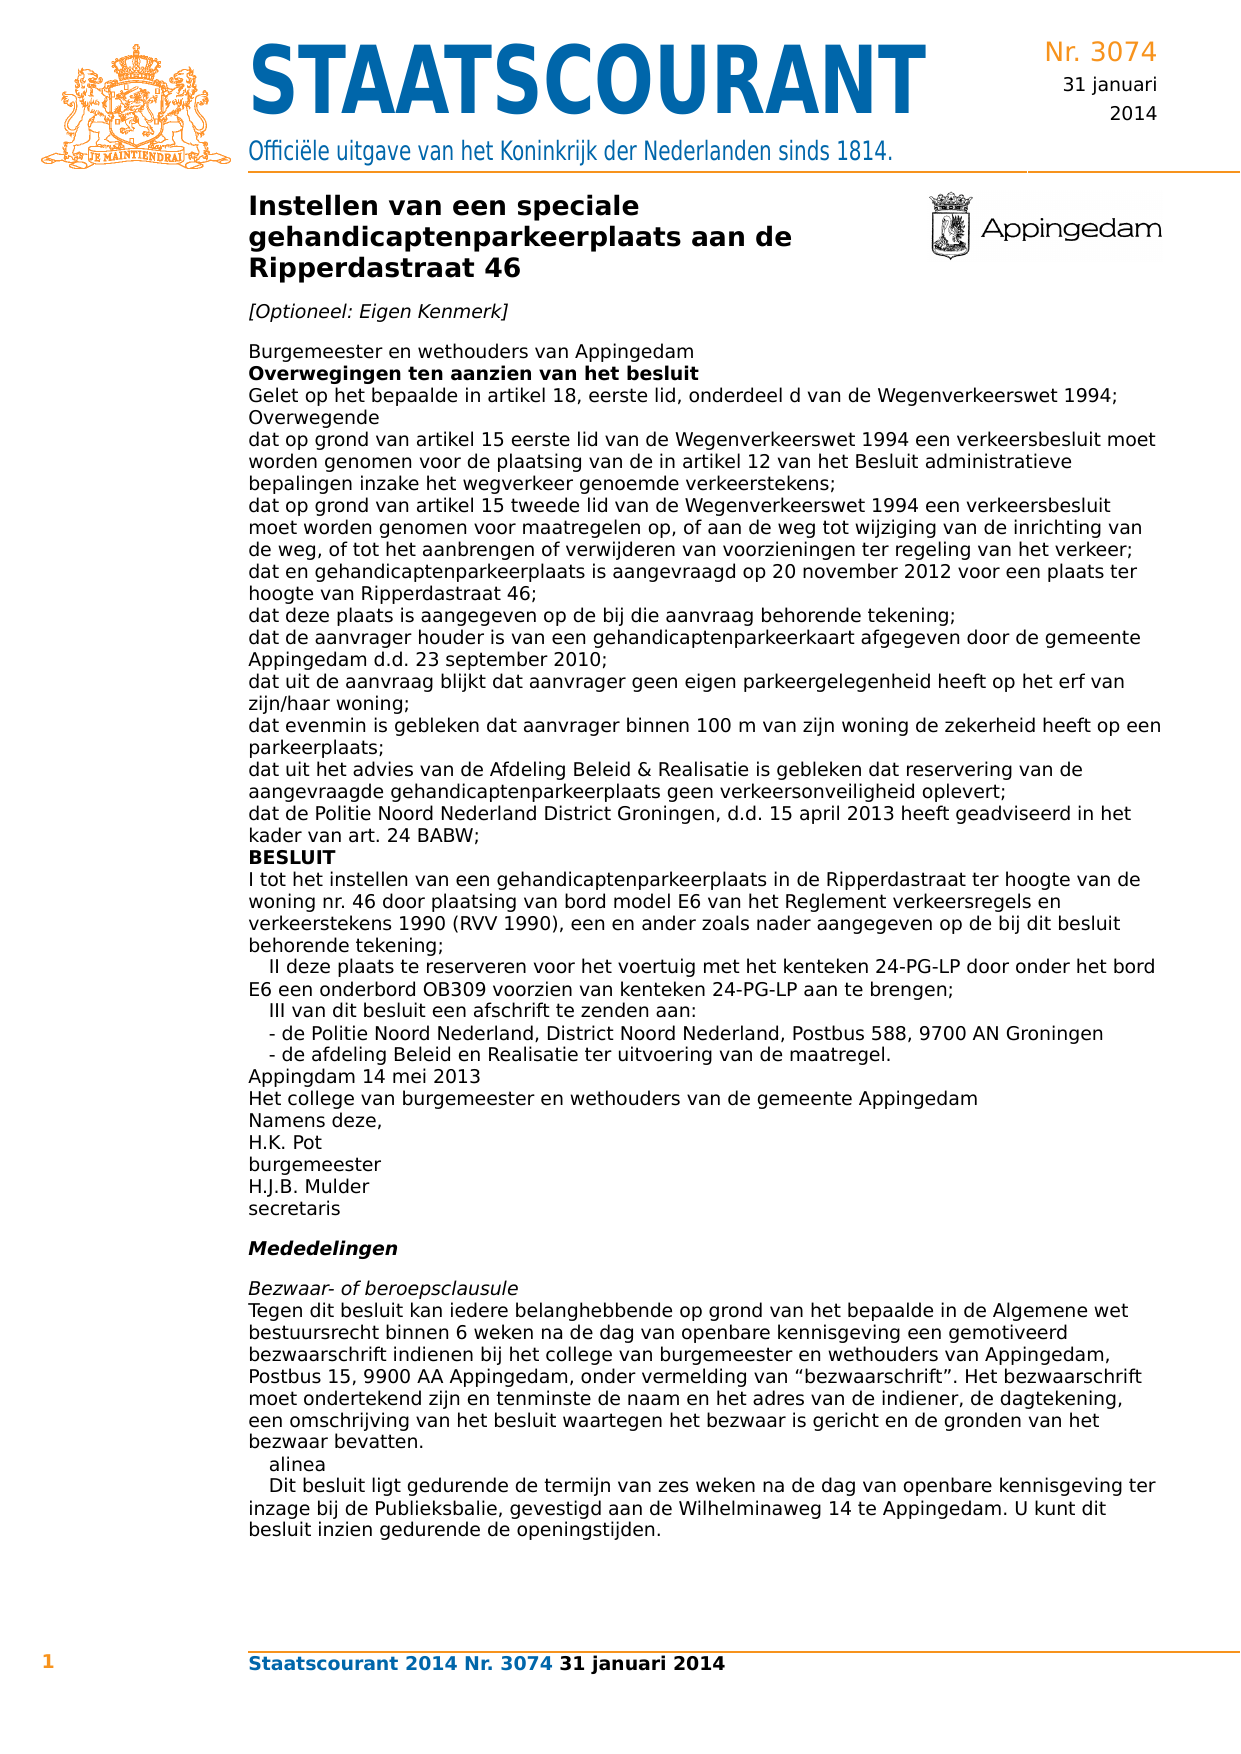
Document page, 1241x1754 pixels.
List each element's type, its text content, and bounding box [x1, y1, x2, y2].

text dat op grond van artikel 15 eerste lid van de Wegenverkeerswet 1994 een verkeersbesluit moet worden genomen voor de plaatsing van de in artikel 12 van het Besluit administratieve bepalingen inzake het wegverkeer genoemde verkeerstekens; [248, 429, 1163, 495]
picture [41, 44, 231, 169]
text II deze plaats te reserveren voor het voertuig met het kenteken 24-PG-LP door onder het bord E6 een onderbord OB309 voorzien van kenteken 24-PG-LP aan te brengen; [248, 956, 1163, 1000]
text dat op grond van artikel 15 tweede lid van de Wegenverkeerswet 1994 een verkeersbesluit moet worden genomen voor maatregelen op, of aan de weg tot wijziging van de inrichting van de weg, of tot het aanbrengen of verwijderen van voorzieningen ter regeling van het verkeer; [248, 495, 1163, 561]
text Burgemeester en wethouders van Appingedam [248, 341, 1163, 363]
text dat de Politie Noord Nederland District Groningen, d.d. 15 april 2013 heeft geadviseerd in het kader van art. 24 BABW; [248, 803, 1163, 847]
subtitle Mededelingen [248, 1238, 1163, 1260]
subtitle Instellen van een speciale gehandicaptenparkeerplaats aan de Ripperdastraat 46 [248, 191, 1163, 284]
text alinea­ [248, 1453, 1163, 1475]
text [Optioneel: Eigen Kenmerk] [248, 301, 1163, 323]
text dat evenmin is gebleken dat aanvrager binnen 100 m van zijn woning de zekerheid heeft op een parkeerplaats; [248, 715, 1163, 759]
subtitle Overwegingen ten aanzien van het besluit [248, 363, 1163, 385]
text Dit besluit ligt gedurende de termijn van zes weken na de dag van openbare kennisgeving ter inzage bij de Publieksbalie, gevestigd aan de Wilhelminaweg 14 te Appingedam. U kunt dit besluit inzien gedurende de openingstijden. [248, 1475, 1163, 1541]
text Appingdam 14 mei 2013 [248, 1066, 1163, 1088]
text secretaris [248, 1198, 1163, 1220]
text BESLUIT [248, 847, 1163, 868]
text dat uit het advies van de Afdeling Beleid & Realisatie is gebleken dat reservering van de aangevraagde gehandicaptenparkeerplaats geen verkeersonveiligheid oplevert; [248, 759, 1163, 803]
text dat uit de aanvraag blijkt dat aanvrager geen eigen parkeergelegenheid heeft op het erf van zijn/haar woning; [248, 671, 1163, 715]
text H.K. Pot [248, 1132, 1163, 1154]
text Het college van burgemeester en wethouders van de gemeente Appingedam [248, 1088, 1163, 1110]
text Overwegende [248, 407, 1163, 429]
text I tot het instellen van een gehandicaptenparkeerplaats in de Ripperdastraat ter hoogte van de woning nr. 46 door plaatsing van bord model E6 van het Reglement verkeersregels en verkeerstekens 1990 (RVV 1990), een en ander zoals nader aangegeven op de bij dit besluit behorende tekening; [248, 868, 1163, 956]
text H.J.B. Mulder [248, 1176, 1163, 1198]
text burgemeester [248, 1154, 1163, 1176]
text dat en gehandicaptenparkeerplaats is aangevraagd op 20 november 2012 voor een plaats ter hoogte van Ripperdastraat 46; [248, 561, 1163, 605]
text III van dit besluit een afschrift te zenden aan: [248, 1000, 1163, 1022]
text - de afdeling Beleid en Realisatie ter uitvoering van de maatregel. [248, 1044, 1163, 1066]
text Tegen dit besluit kan iedere belanghebbende op grond van het bepaalde in de Algemene wet bestuursrecht binnen 6 weken na de dag van openbare kennisgeving een gemotiveerd bezwaarschrift indienen bij het college van burgemeester en wethouders van Appingedam, Postbus 15, 9900 AA Appingedam, onder vermelding van “bezwaarschrift”. Het bezwaarschrift moet ondertekend zijn en tenminste de naam en het adres van de indiener, de dagtekening, een omschrijving van het besluit waartegen het bezwaar is gericht en de gronden van het bezwaar bevatten. [248, 1299, 1163, 1453]
text Namens deze, [248, 1110, 1163, 1132]
text dat deze plaats is aangegeven op de bij die aanvraag behorende tekening; [248, 605, 1163, 627]
text dat de aanvrager houder is van een gehandicaptenparkeerkaart afgegeven door de gemeente Appingedam d.d. 23 september 2010; [248, 627, 1163, 671]
text - de Politie Noord Nederland, District Noord Nederland, Postbus 588, 9700 AN Groningen [248, 1022, 1163, 1044]
picture [927, 190, 1164, 262]
subtitle Bezwaar- of beroepsclausule [248, 1278, 1163, 1299]
text Gelet op het bepaalde in artikel 18, eerste lid, onderdeel d van de Wegenverkeerswet 1994; [248, 385, 1163, 407]
